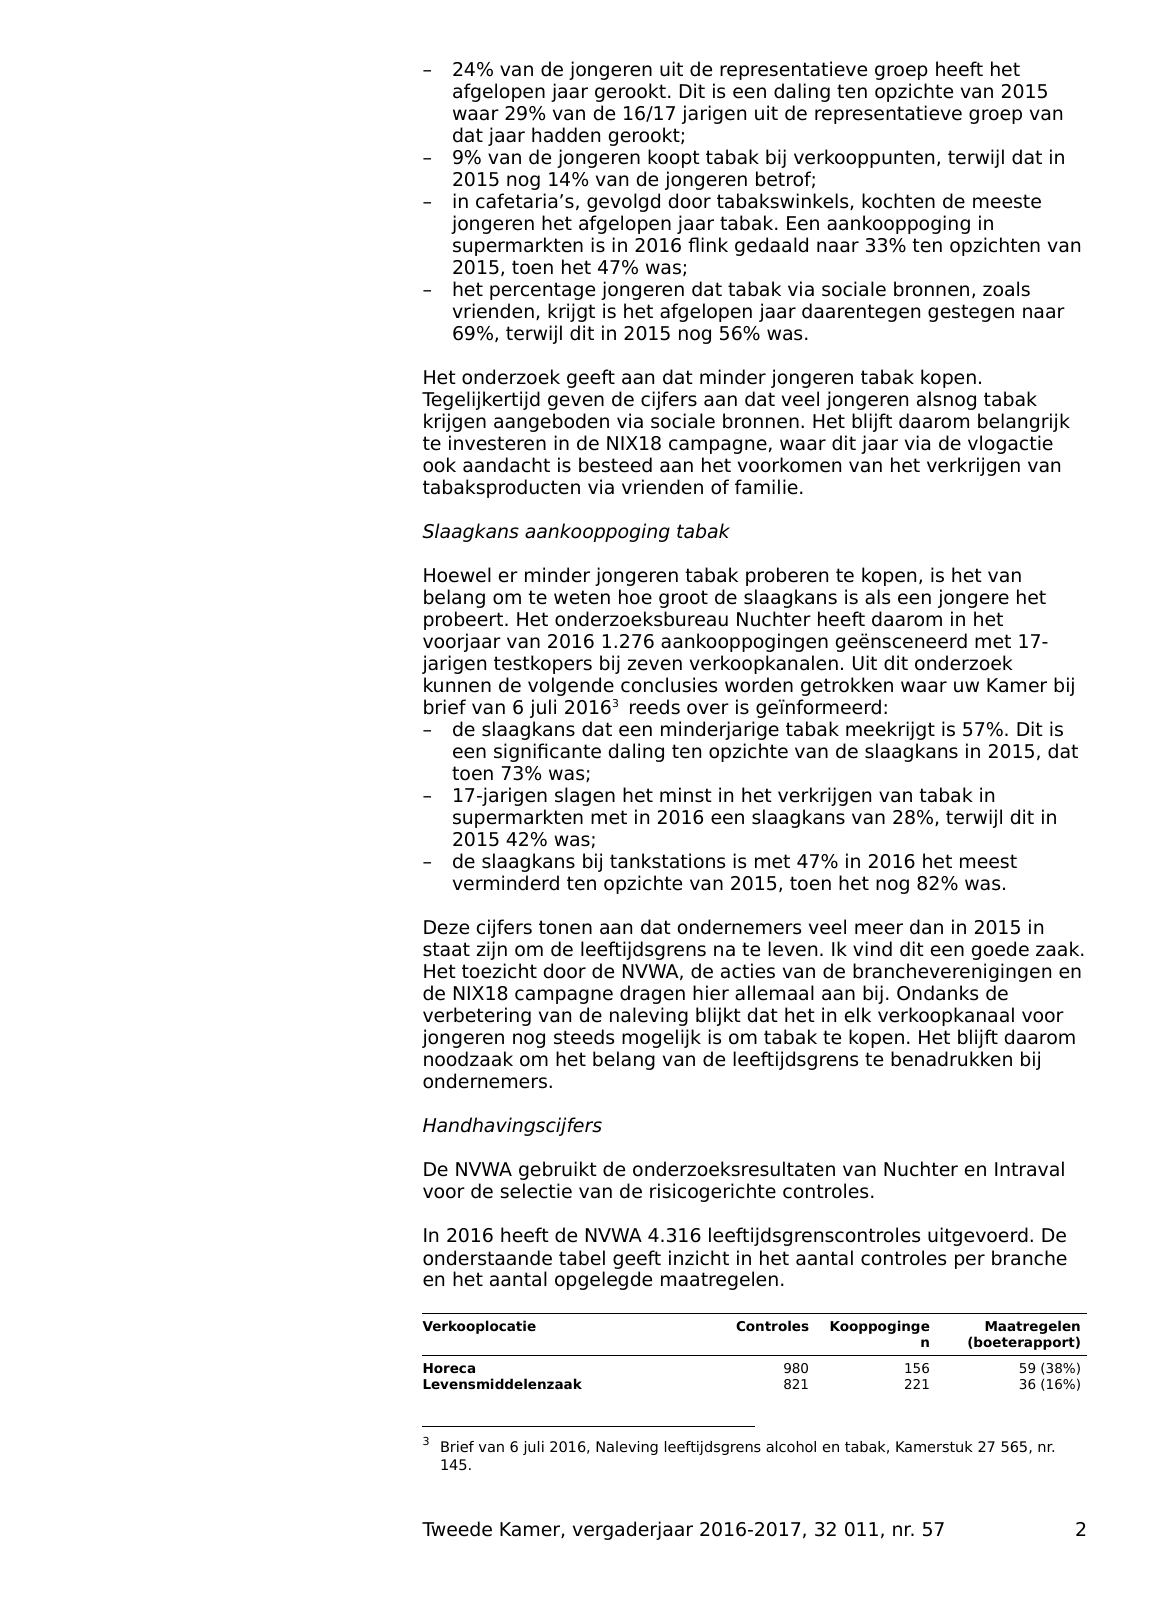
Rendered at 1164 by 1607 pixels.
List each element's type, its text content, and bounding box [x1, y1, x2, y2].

table_header Verkooplocatie [422, 1314, 694, 1355]
table_cell 821 [694, 1377, 815, 1392]
text Hoewel er minder jongeren tabak proberen te kopen, is het van belang om te weten hoe groot de slaagkans is als een jongere het probeert. Het onderzoeksbureau Nuchter heeft daarom in het voorjaar van 2016 1.276 aankooppogingen geënsceneerd met 17-jarigen testkopers bij zeven verkoopkanalen. Uit dit onderzoek kunnen de volgende conclusies worden getrokken waar uw Kamer bij brief van 6 juli 2016 reeds over is geïnformeerd: [422, 565, 1087, 719]
text – het percentage jongeren dat tabak via sociale bronnen, zoals vrienden, krijgt is het afgelopen jaar daarentegen gestegen naar 69%, terwijl dit in 2015 nog 56% was. [422, 279, 1087, 345]
subtitle Slaagkans aankooppoging tabak [422, 521, 1087, 543]
text Brief van 6 juli 2016, Naleving leeftijdsgrens alcohol en tabak, Kamerstuk 27 565, nr. 145. [422, 1435, 1087, 1474]
text Deze cijfers tonen aan dat ondernemers veel meer dan in 2015 in staat zijn om de leeftijdsgrens na te leven. Ik vind dit een goede zaak. Het toezicht door de NVWA, de acties van de brancheverenigingen en de NIX18 campagne dragen hier allemaal aan bij. Ondanks de verbetering van de naleving blijkt dat het in elk verkoopkanaal voor jongeren nog steeds mogelijk is om tabak te kopen. Het blijft daarom noodzaak om het belang van de leeftijdsgrens te benadrukken bij ondernemers. [422, 917, 1087, 1093]
text – 9% van de jongeren koopt tabak bij verkooppunten, terwijl dat in 2015 nog 14% van de jongeren betrof; [422, 147, 1087, 191]
text – de slaagkans bij tankstations is met 47% in 2016 het meest verminderd ten opzichte van 2015, toen het nog 82% was. [422, 851, 1087, 895]
table_cell 36 (16%) [936, 1377, 1087, 1392]
table_cell 980 [694, 1356, 815, 1377]
text – 17-jarigen slagen het minst in het verkrijgen van tabak in supermarkten met in 2016 een slaagkans van 28%, terwijl dit in 2015 42% was; [422, 785, 1087, 851]
text – in cafetaria’s, gevolgd door tabakswinkels, kochten de meeste jongeren het afgelopen jaar tabak. Een aankooppoging in supermarkten is in 2016 flink gedaald naar 33% ten opzichten van 2015, toen het 47% was; [422, 191, 1087, 279]
table_cell Levensmiddelenzaak [422, 1377, 694, 1392]
text Het onderzoek geeft aan dat minder jongeren tabak kopen. Tegelijkertijd geven de cijfers aan dat veel jongeren alsnog tabak krijgen aangeboden via sociale bronnen. Het blijft daarom belangrijk te investeren in de NIX18 campagne, waar dit jaar via de vlogactie ook aandacht is besteed aan het voorkomen van het verkrijgen van tabaksproducten via vrienden of familie. [422, 367, 1087, 499]
table_header Maatregelen (boeterapport) [936, 1314, 1087, 1355]
table_header Controles [694, 1314, 815, 1355]
text – 24% van de jongeren uit de representatieve groep heeft het afgelopen jaar gerookt. Dit is een daling ten opzichte van 2015 waar 29% van de 16/17 jarigen uit de representatieve groep van dat jaar hadden gerookt; [422, 59, 1087, 147]
table_cell 59 (38%) [936, 1356, 1087, 1377]
text – de slaagkans dat een minderjarige tabak meekrijgt is 57%. Dit is een significante daling ten opzichte van de slaagkans in 2015, dat toen 73% was; [422, 719, 1087, 785]
text De NVWA gebruikt de onderzoeksresultaten van Nuchter en Intraval voor de selectie van de risicogerichte controles. [422, 1159, 1087, 1203]
table_cell Horeca [422, 1356, 694, 1377]
table_cell 221 [815, 1377, 936, 1392]
table_header Kooppogingen [815, 1314, 936, 1355]
subtitle Handhavingscijfers [422, 1115, 1087, 1137]
table_cell 156 [815, 1356, 936, 1377]
text In 2016 heeft de NVWA 4.316 leeftijdsgrenscontroles uitgevoerd. De onderstaande tabel geeft inzicht in het aantal controles per branche en het aantal opgelegde maatregelen. [422, 1225, 1087, 1291]
